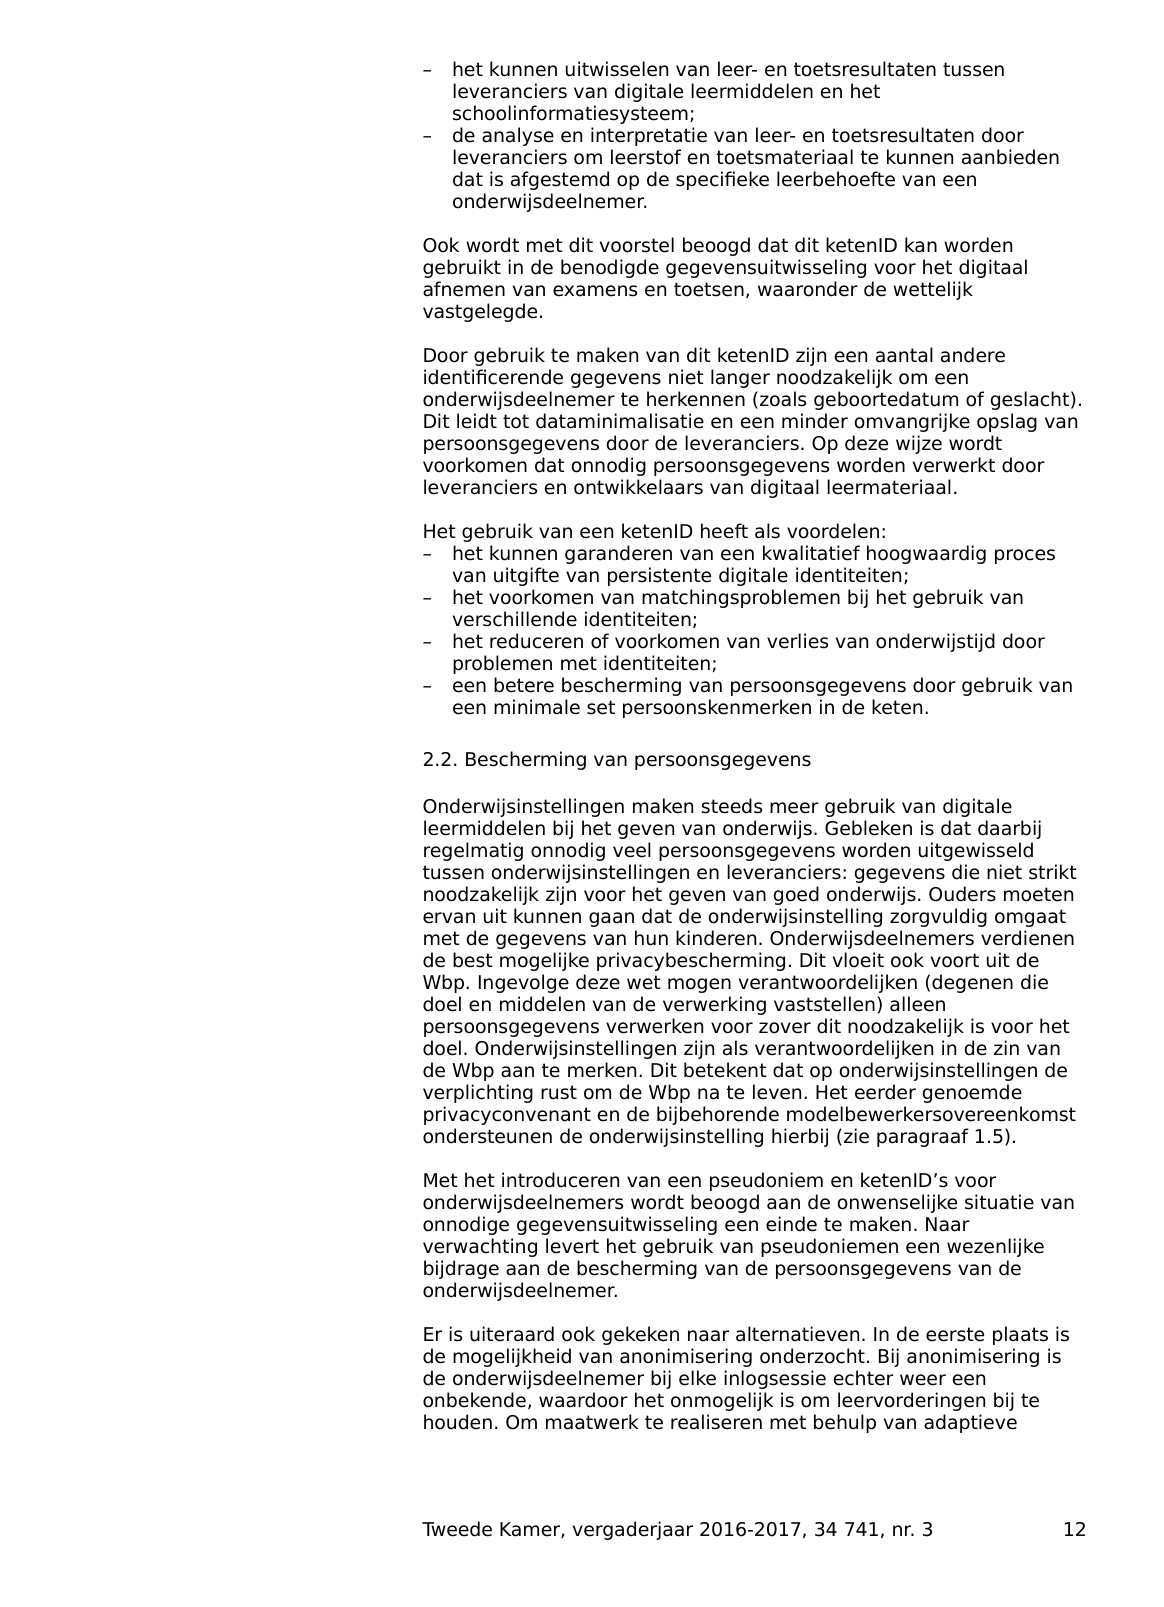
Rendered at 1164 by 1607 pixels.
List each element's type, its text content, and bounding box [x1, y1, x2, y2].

text – het reduceren of voorkomen van verlies van onderwijstijd door problemen met identiteiten; [422, 631, 1087, 675]
text Het gebruik van een ketenID heeft als voordelen: [422, 521, 1087, 543]
text – het voorkomen van matchingsproblemen bij het gebruik van verschillende identiteiten; [422, 587, 1087, 631]
text – een betere bescherming van persoonsgegevens door gebruik van een minimale set persoonskenmerken in de keten. [422, 675, 1087, 719]
subtitle 2.2. Bescherming van persoonsgegevens [422, 749, 1087, 771]
text Ook wordt met dit voorstel beoogd dat dit ketenID kan worden gebruikt in de benodigde gegevensuitwisseling voor het digitaal afnemen van examens en toetsen, waaronder de wettelijk vastgelegde. [422, 235, 1087, 323]
text Met het introduceren van een pseudoniem en ketenID’s voor onderwijsdeelnemers wordt beoogd aan de onwenselijke situatie van onnodige gegevensuitwisseling een einde te maken. Naar verwachting levert het gebruik van pseudoniemen een wezenlijke bijdrage aan de bescherming van de persoonsgegevens van de onderwijsdeelnemer. [422, 1170, 1087, 1302]
text – het kunnen uitwisselen van leer- en toetsresultaten tussen leveranciers van digitale leermiddelen en het schoolinformatiesysteem; [422, 59, 1087, 125]
text Door gebruik te maken van dit ketenID zijn een aantal andere identificerende gegevens niet langer noodzakelijk om een onderwijsdeelnemer te herkennen (zoals geboortedatum of geslacht). Dit leidt tot dataminimalisatie en een minder omvangrijke opslag van persoonsgegevens door de leveranciers. Op deze wijze wordt voorkomen dat onnodig persoonsgegevens worden verwerkt door leveranciers en ontwikkelaars van digitaal leermateriaal. [422, 345, 1087, 499]
text – de analyse en interpretatie van leer- en toetsresultaten door leveranciers om leerstof en toetsmateriaal te kunnen aanbieden dat is afgestemd op de specifieke leerbehoefte van een onderwijsdeelnemer. [422, 125, 1087, 213]
text Er is uiteraard ook gekeken naar alternatieven. In de eerste plaats is de mogelijkheid van anonimisering onderzocht. Bij anonimisering is de onderwijsdeelnemer bij elke inlogsessie echter weer een onbekende, waardoor het onmogelijk is om leervorderingen bij te houden. Om maatwerk te realiseren met behulp van adaptieve [422, 1324, 1087, 1434]
text Onderwijsinstellingen maken steeds meer gebruik van digitale leermiddelen bij het geven van onderwijs. Gebleken is dat daarbij regelmatig onnodig veel persoonsgegevens worden uitgewisseld tussen onderwijsinstellingen en leveranciers: gegevens die niet strikt noodzakelijk zijn voor het geven van goed onderwijs. Ouders moeten ervan uit kunnen gaan dat de onderwijsinstelling zorgvuldig omgaat met de gegevens van hun kinderen. Onderwijsdeelnemers verdienen de best mogelijke privacybescherming. Dit vloeit ook voort uit de Wbp. Ingevolge deze wet mogen verantwoordelijken (degenen die doel en middelen van de verwerking vaststellen) alleen persoonsgegevens verwerken voor zover dit noodzakelijk is voor het doel. Onderwijsinstellingen zijn als verantwoordelijken in de zin van de Wbp aan te merken. Dit betekent dat op onderwijsinstellingen de verplichting rust om de Wbp na te leven. Het eerder genoemde privacyconvenant en de bijbehorende modelbewerkersovereenkomst ondersteunen de onderwijsinstelling hierbij (zie paragraaf 1.5). [422, 796, 1087, 1148]
text – het kunnen garanderen van een kwalitatief hoogwaardig proces van uitgifte van persistente digitale identiteiten; [422, 543, 1087, 587]
